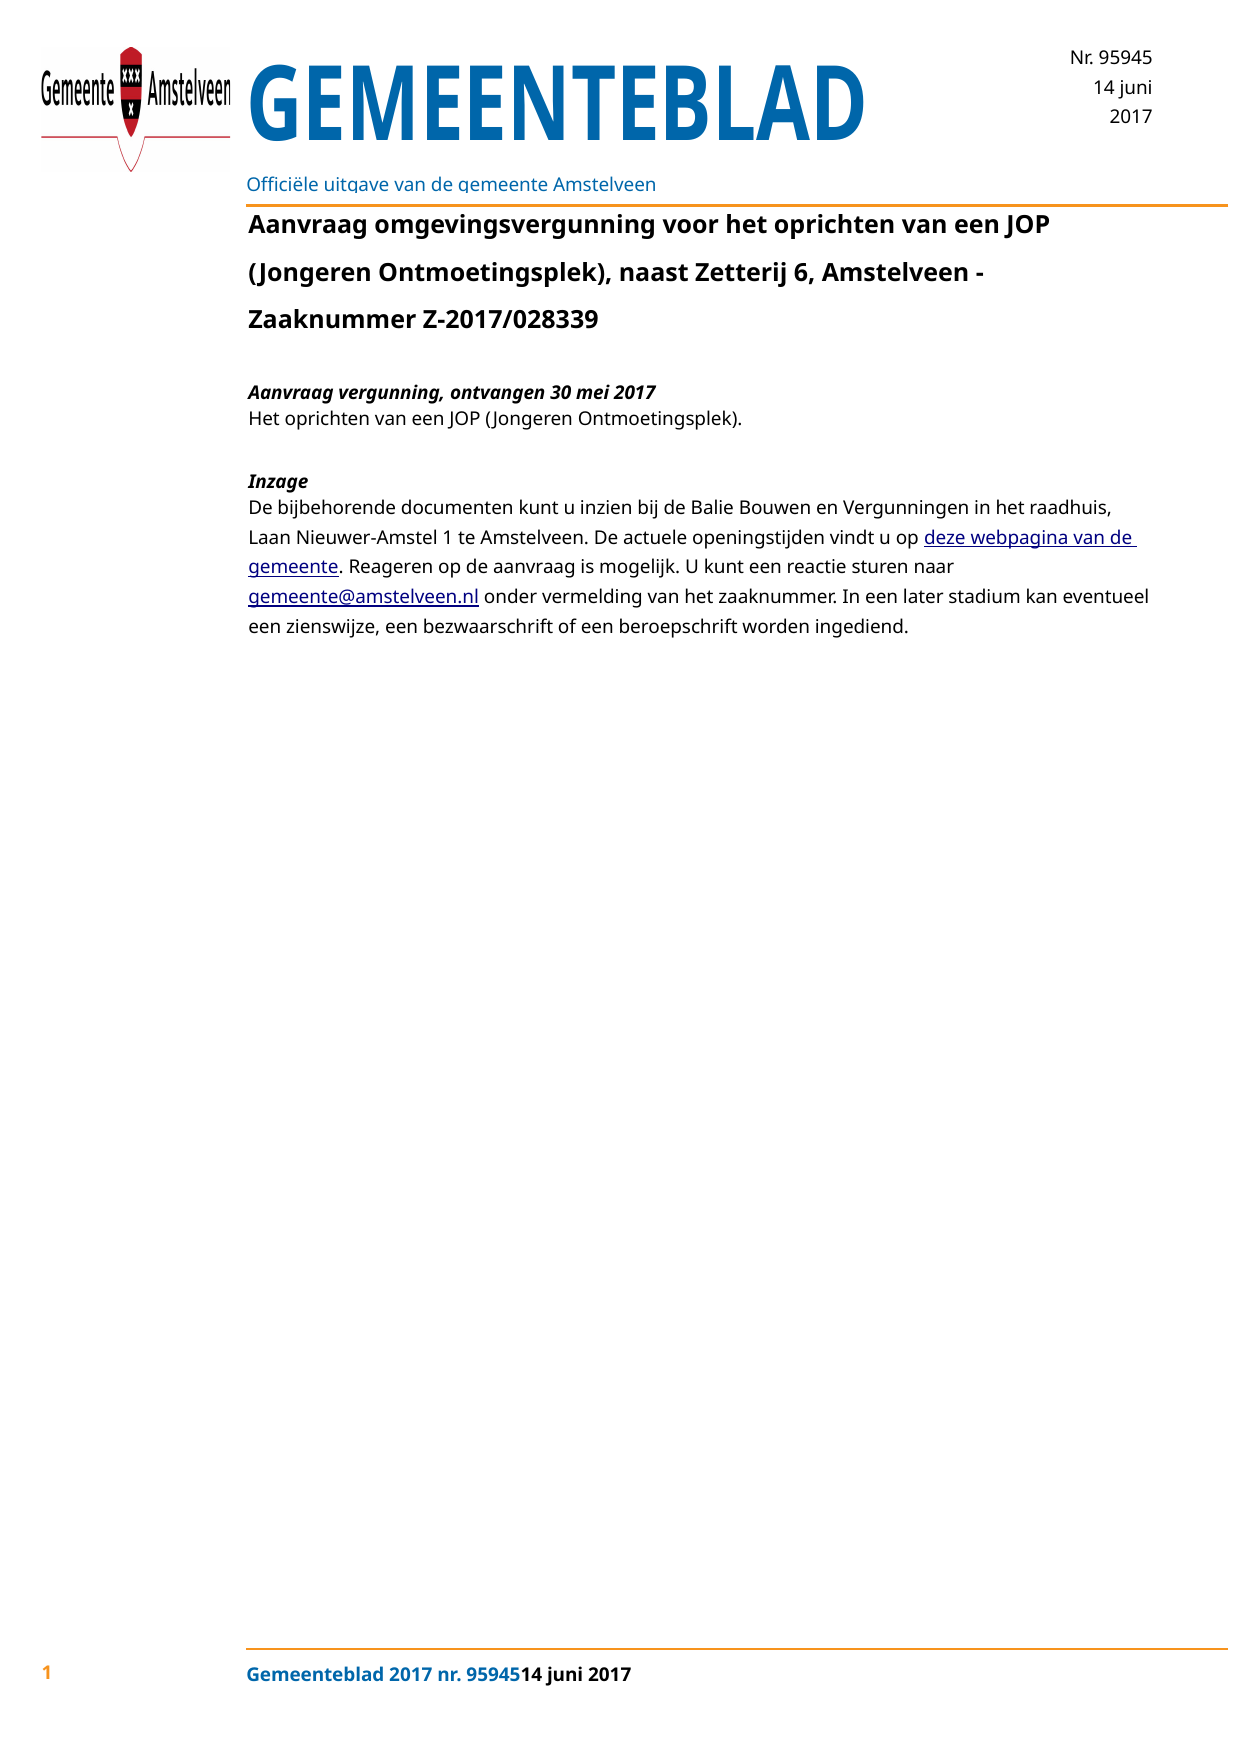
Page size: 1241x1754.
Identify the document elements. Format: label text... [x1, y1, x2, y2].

text Aanvraag vergunning, ontvangen 30 mei 2017 [248, 379, 1152, 405]
text Aanvraag omgevingsvergunning voor het oprichten van een JOP (Jongeren Ontmoetingsplek), naast Zetterij 6, Amstelveen - Zaaknummer Z-2017/028339 [248, 207, 1152, 336]
text Het oprichten van een JOP (Jongeren Ontmoetingsplek). [248, 405, 1152, 431]
picture [41, 47, 231, 172]
text Inzage [248, 469, 1152, 494]
text De bijbehorende documenten kunt u inzien bij de Balie Bouwen en Vergunningen in het raadhuis, Laan Nieuwer-Amstel 1 te Amstelveen. De actuele openingstijden vindt u op deze webpagina van de gemeente. Reageren op de aanvraag is mogelijk. U kunt een reactie sturen naar gemeente@amstelveen.nl onder vermelding van het zaaknummer. In een later stadium kan eventueel een zienswijze, een bezwaarschrift of een beroepschrift worden ingediend. [248, 494, 1152, 638]
